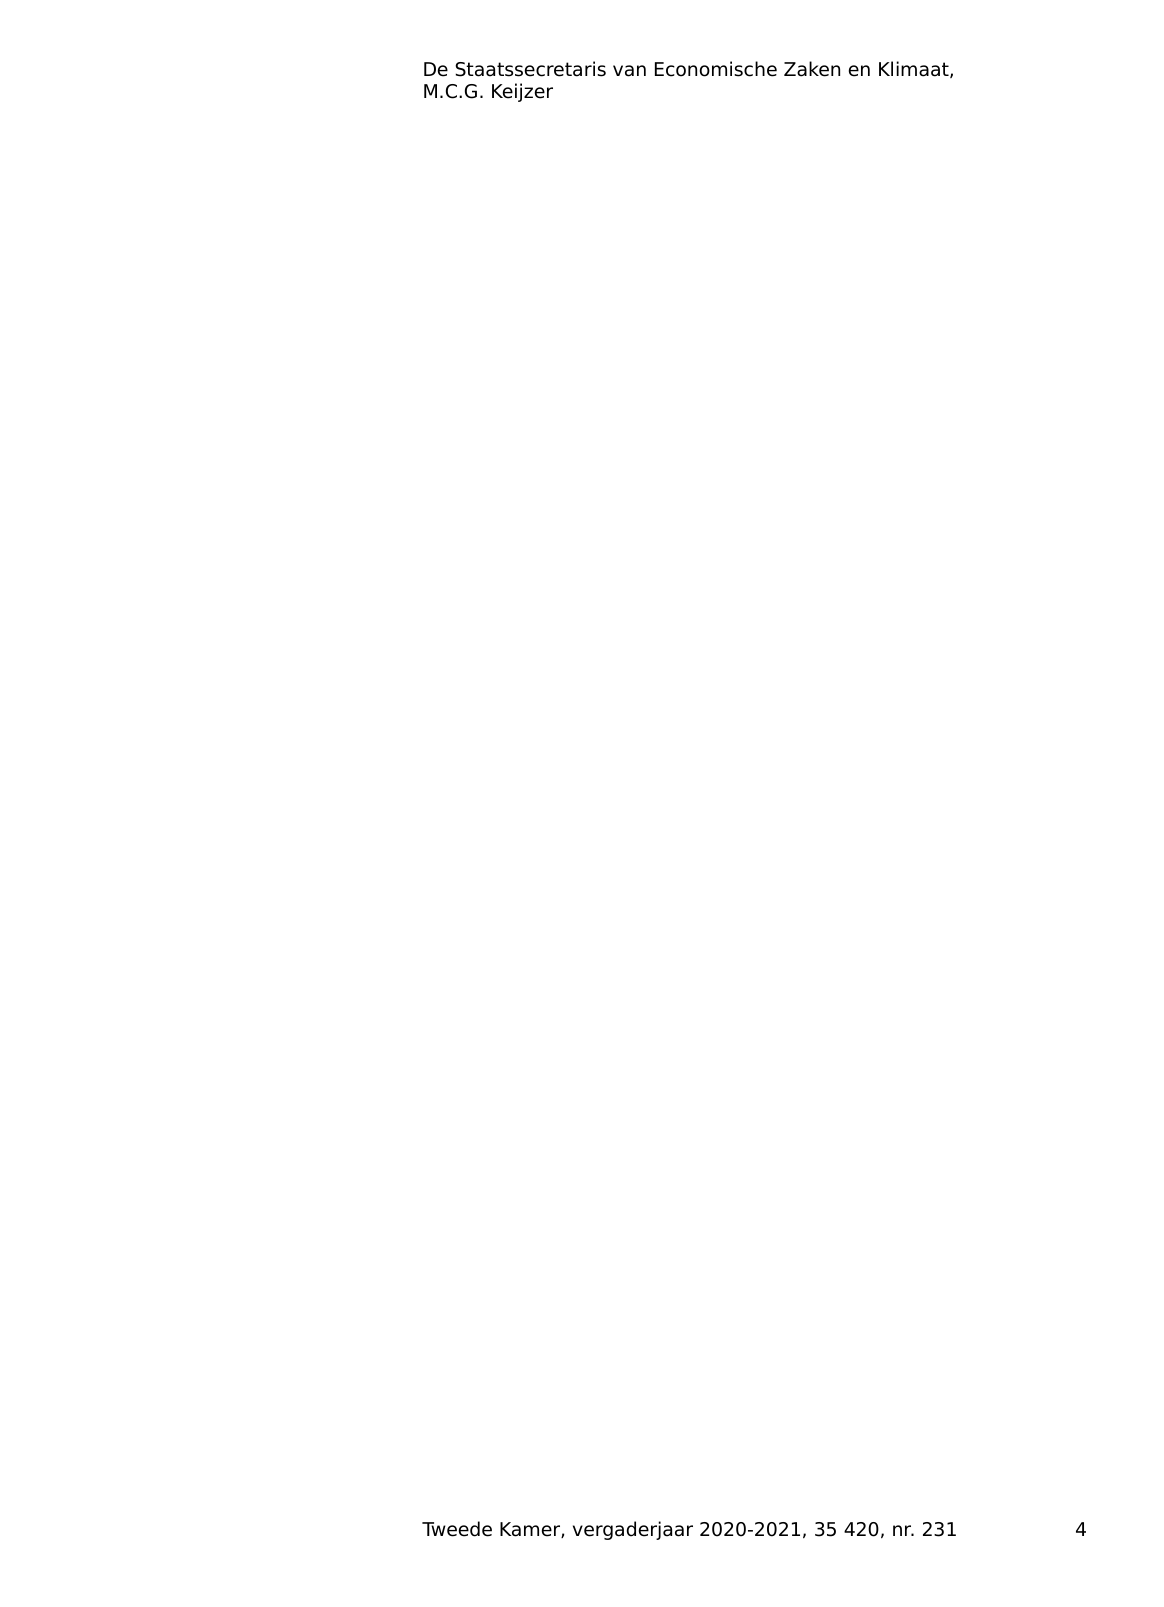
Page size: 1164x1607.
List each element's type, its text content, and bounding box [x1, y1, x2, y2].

text De Staatssecretaris van Economische Zaken en Klimaat, M.C.G. Keijzer [422, 59, 1087, 103]
